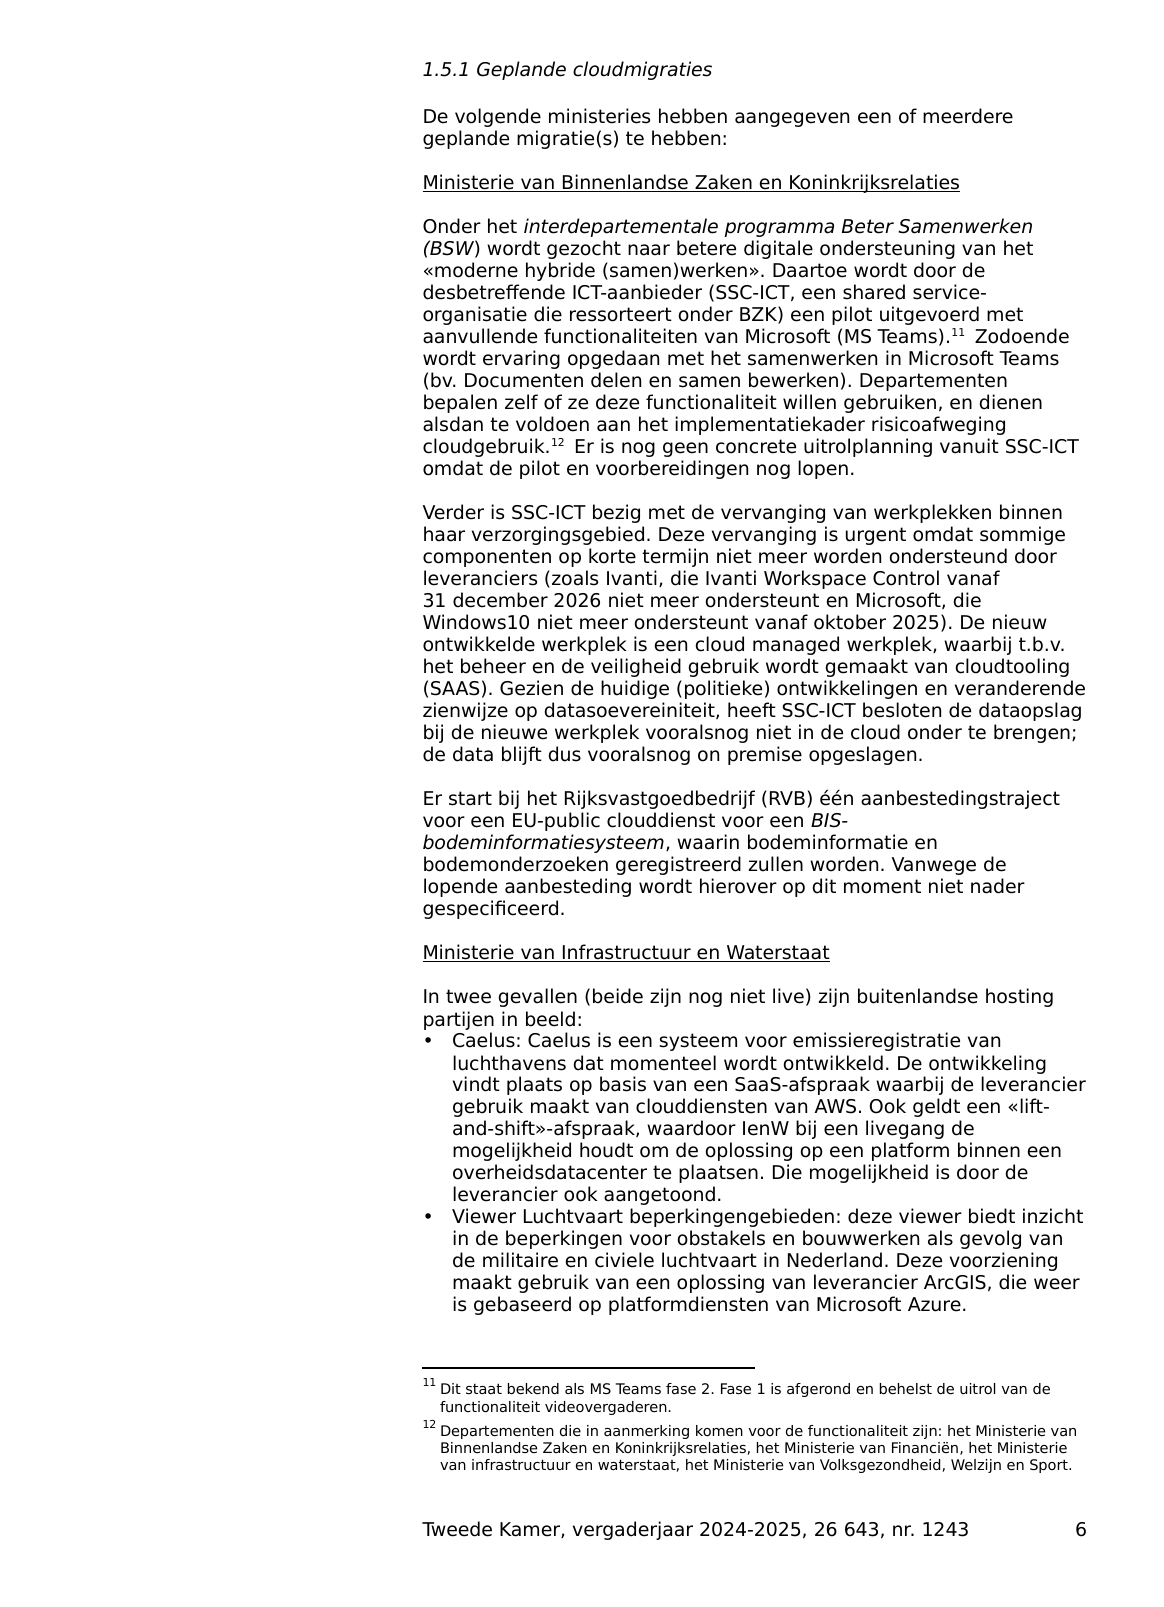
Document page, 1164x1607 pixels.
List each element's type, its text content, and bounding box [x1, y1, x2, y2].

text • Viewer Luchtvaart beperkingengebieden: deze viewer biedt inzicht in de beperkingen voor obstakels en bouwwerken als gevolg van de militaire en civiele luchtvaart in Nederland. Deze voorziening maakt gebruik van een oplossing van leverancier ArcGIS, die weer is gebaseerd op platformdiensten van Microsoft Azure. [422, 1206, 1087, 1316]
text Dit staat bekend als MS Teams fase 2. Fase 1 is afgerond en behelst de uitrol van de functionaliteit videovergaderen. [422, 1377, 1087, 1416]
subtitle Ministerie van Infrastructuur en Waterstaat [422, 942, 1087, 964]
text De volgende ministeries hebben aangegeven een of meerdere geplande migratie(s) te hebben: [422, 106, 1087, 150]
text In twee gevallen (beide zijn nog niet live) zijn buitenlandse hosting partijen in beeld: [422, 986, 1087, 1030]
subtitle Ministerie van Binnenlandse Zaken en Koninkrijksrelaties [422, 172, 1087, 194]
text Departementen die in aanmerking komen voor de functionaliteit zijn: het Ministerie van Binnenlandse Zaken en Koninkrijksrelaties, het Ministerie van Financiën, het Ministerie van infrastructuur en waterstaat, het Ministerie van Volksgezondheid, Welzijn en Sport. [422, 1418, 1087, 1474]
subtitle 1.5.1 Geplande cloudmigraties [422, 59, 1087, 81]
text Er start bij het Rijksvastgoedbedrijf (RVB) één aanbestedingstraject voor een EU-public clouddienst voor een BIS-bodeminformatiesysteem, waarin bodeminformatie en bodemonderzoeken geregistreerd zullen worden. Vanwege de lopende aanbesteding wordt hierover op dit moment niet nader gespecificeerd. [422, 788, 1087, 920]
text Onder het interdepartementale programma Beter Samenwerken (BSW) wordt gezocht naar betere digitale ondersteuning van het «moderne hybride (samen)werken». Daartoe wordt door de desbetreffende ICT-aanbieder (SSC-ICT, een shared service-organisatie die ressorteert onder BZK) een pilot uitgevoerd met aanvullende functionaliteiten van Microsoft (MS Teams). Zodoende wordt ervaring opgedaan met het samenwerken in Microsoft Teams (bv. Documenten delen en samen bewerken). Departementen bepalen zelf of ze deze functionaliteit willen gebruiken, en dienen alsdan te voldoen aan het implementatiekader risicoafweging cloudgebruik. Er is nog geen concrete uitrolplanning vanuit SSC-ICT omdat de pilot en voorbereidingen nog lopen. [422, 216, 1087, 480]
text • Caelus: Caelus is een systeem voor emissieregistratie van luchthavens dat momenteel wordt ontwikkeld. De ontwikkeling vindt plaats op basis van een SaaS-afspraak waarbij de leverancier gebruik maakt van clouddiensten van AWS. Ook geldt een «lift-and-shift»-afspraak, waardoor IenW bij een livegang de mogelijkheid houdt om de oplossing op een platform binnen een overheidsdatacenter te plaatsen. Die mogelijkheid is door de leverancier ook aangetoond. [422, 1030, 1087, 1206]
text Verder is SSC-ICT bezig met de vervanging van werkplekken binnen haar verzorgingsgebied. Deze vervanging is urgent omdat sommige componenten op korte termijn niet meer worden ondersteund door leveranciers (zoals Ivanti, die Ivanti Workspace Control vanaf 31 december 2026 niet meer ondersteunt en Microsoft, die Windows10 niet meer ondersteunt vanaf oktober 2025). De nieuw ontwikkelde werkplek is een cloud managed werkplek, waarbij t.b.v. het beheer en de veiligheid gebruik wordt gemaakt van cloudtooling (SAAS). Gezien de huidige (politieke) ontwikkelingen en veranderende zienwijze op datasoevereiniteit, heeft SSC-ICT besloten de dataopslag bij de nieuwe werkplek vooralsnog niet in de cloud onder te brengen; de data blijft dus vooralsnog on premise opgeslagen. [422, 502, 1087, 766]
